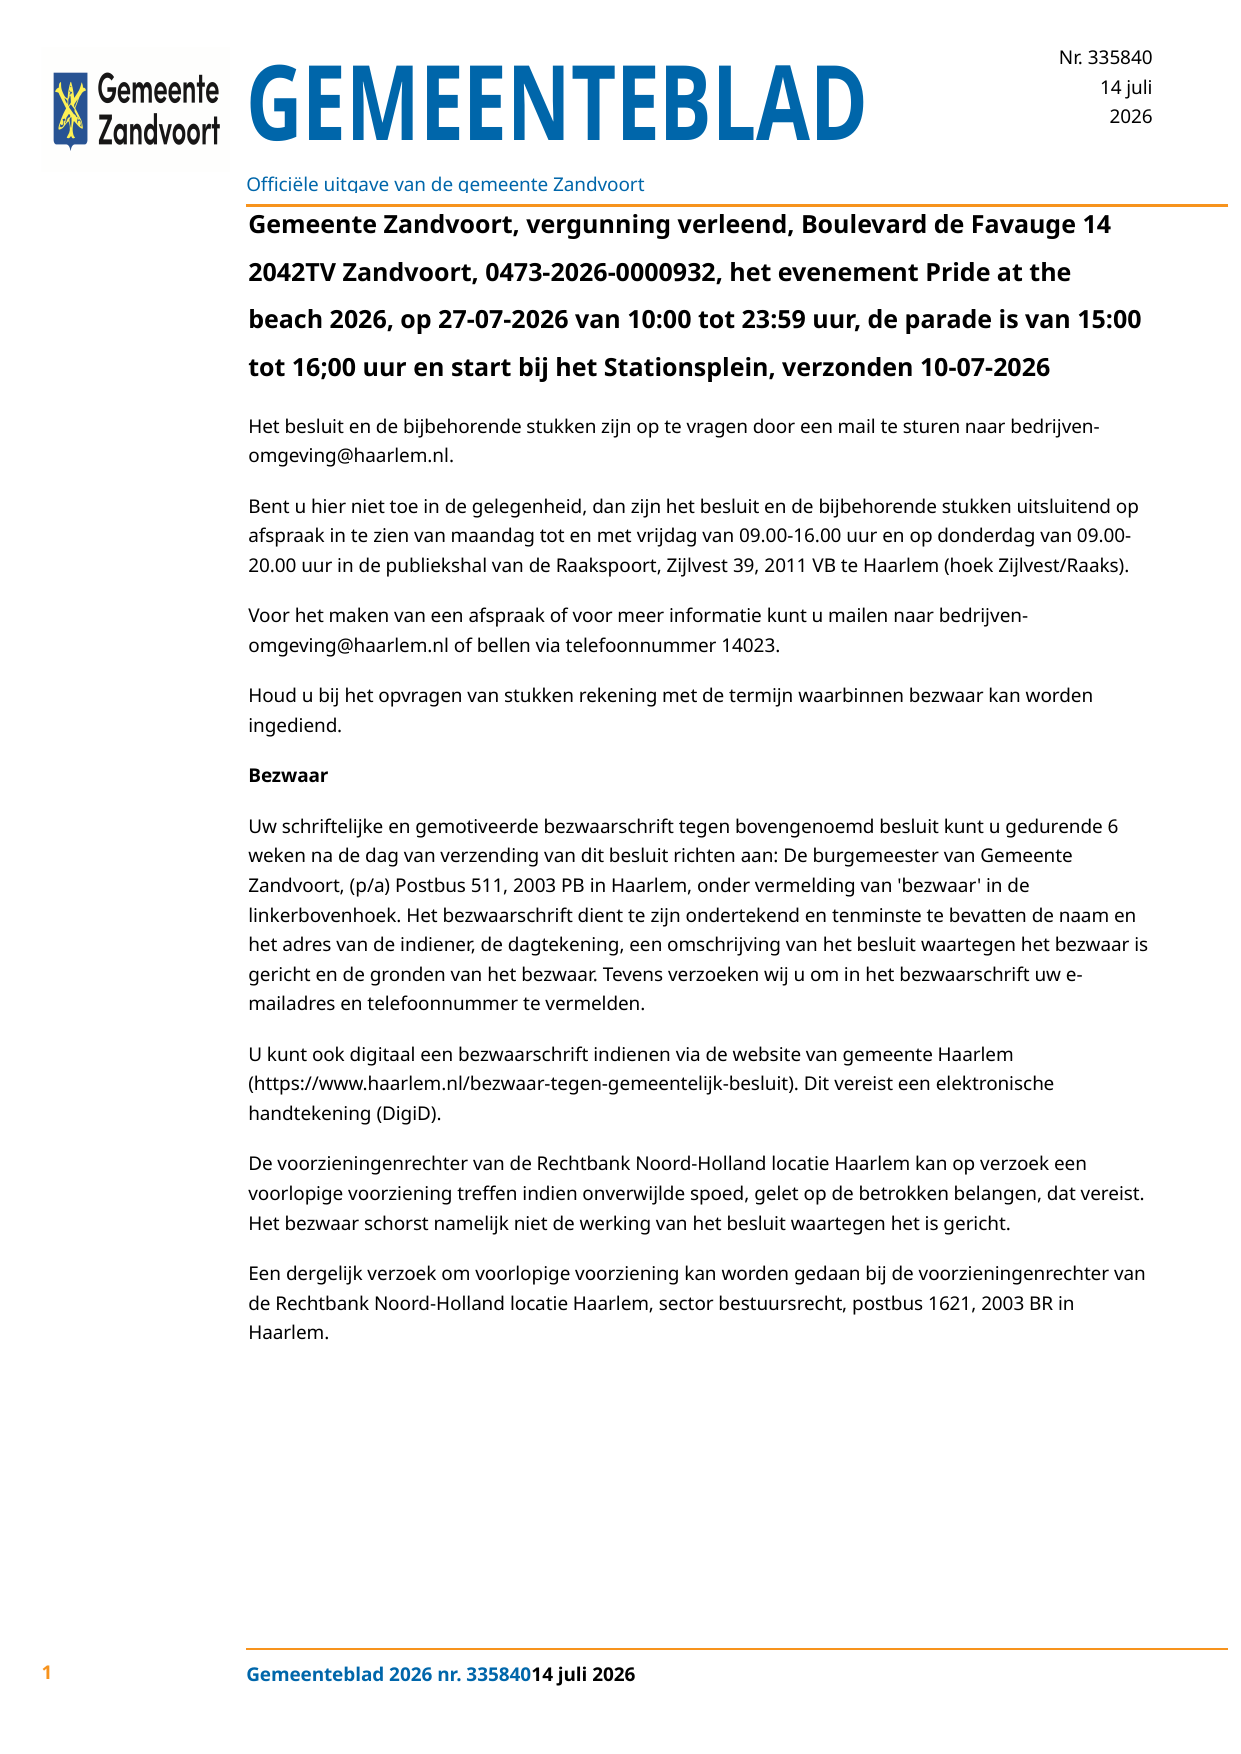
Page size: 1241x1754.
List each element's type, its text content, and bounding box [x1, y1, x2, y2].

text Een dergelijk verzoek om voorlopige voorziening kan worden gedaan bij de voorzieningenrechter van de Rechtbank Noord-Holland locatie Haarlem, sector bestuursrecht, postbus 1621, 2003 BR in Haarlem. [248, 1260, 1152, 1345]
text Het besluit en de bijbehorende stukken zijn op te vragen door een mail te sturen naar bedrijven-omgeving@haarlem.nl. [248, 413, 1152, 468]
text Uw schriftelijke en gemotiveerde bezwaarschrift tegen bovengenoemd besluit kunt u gedurende 6 weken na de dag van verzending van dit besluit richten aan: De burgemeester van Gemeente Zandvoort, (p/a) Postbus 511, 2003 PB in Haarlem, onder vermelding van 'bezwaar' in de linkerbovenhoek. Het bezwaarschrift dient te zijn ondertekend en tenminste te bevatten de naam en het adres van de indiener, de dagtekening, een omschrijving van het besluit waartegen het bezwaar is gericht en de gronden van het bezwaar. Tevens verzoeken wij u om in het bezwaarschrift uw e-mailadres en telefoonnummer te vermelden. [248, 813, 1152, 1016]
text Gemeente Zandvoort, vergunning verleend, Boulevard de Favauge 14 2042TV Zandvoort, 0473-2026-0000932, het evenement Pride at the beach 2026, op 27-07-2026 van 10:00 tot 23:59 uur, de parade is van 15:00 tot 16;00 uur en start bij het Stationsplein, verzonden 10-07-2026 [248, 207, 1152, 384]
text De voorzieningenrechter van de Rechtbank Noord-Holland locatie Haarlem kan op verzoek een voorlopige voorziening treffen indien onverwijlde spoed, gelet op de betrokken belangen, dat vereist. Het bezwaar schorst namelijk niet de werking van het besluit waartegen het is gericht. [248, 1151, 1152, 1236]
picture [41, 47, 231, 172]
text Voor het maken van een afspraak of voor meer informatie kunt u mailen naar bedrijven-omgeving@haarlem.nl of bellen via telefoonnummer 14023. [248, 603, 1152, 658]
text Bezwaar [248, 763, 1152, 788]
text U kunt ook digitaal een bezwaarschrift indienen via de website van gemeente Haarlem (https://www.haarlem.nl/bezwaar-tegen-gemeentelijk-besluit). Dit vereist een elektronische handtekening (DigiD). [248, 1041, 1152, 1126]
text Bent u hier niet toe in de gelegenheid, dan zijn het besluit en de bijbehorende stukken uitsluitend op afspraak in te zien van maandag tot en met vrijdag van 09.00-16.00 uur en op donderdag van 09.00-20.00 uur in de publiekshal van de Raakspoort, Zijlvest 39, 2011 VB te Haarlem (hoek Zijlvest/Raaks). [248, 493, 1152, 578]
text Houd u bij het opvragen van stukken rekening met de termijn waarbinnen bezwaar kan worden ingediend. [248, 683, 1152, 738]
